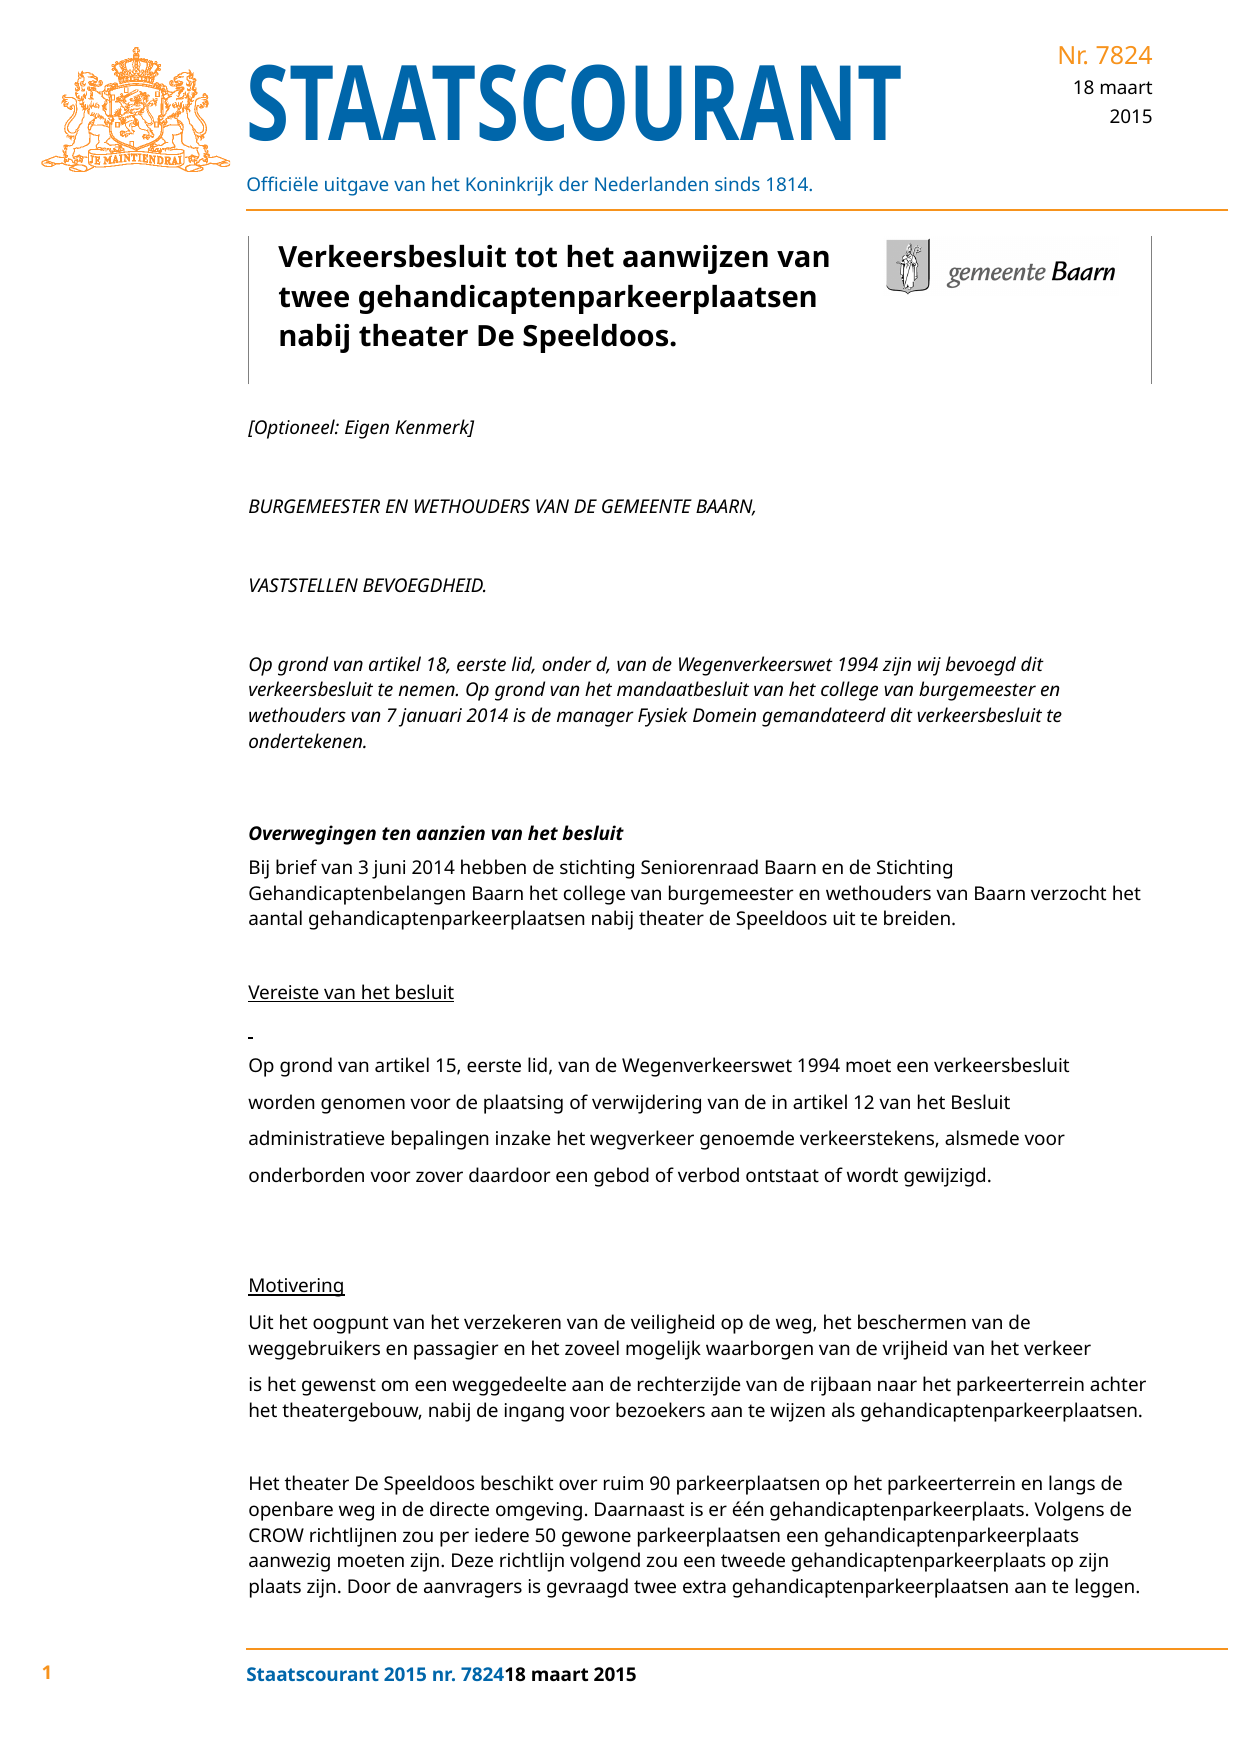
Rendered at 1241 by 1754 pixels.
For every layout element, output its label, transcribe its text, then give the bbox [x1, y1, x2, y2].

text Vereiste van het besluit [248, 979, 1152, 1005]
text Uit het oogpunt van het verzekeren van de veiligheid op de weg, het beschermen van de weggebruikers en passagier en het zoveel mogelijk waarborgen van de vrijheid van het verkeer [248, 1309, 1152, 1360]
text Op grond van artikel 15, eerste lid, van de Wegenverkeerswet 1994 moet een verkeersbesluit [248, 1052, 1152, 1078]
text Op grond van artikel 18, eerste lid, onder d, van de Wegenverkeerswet 1994 zijn wij bevoegd dit verkeersbesluit te nemen. Op grond van het mandaatbesluit van het college van burgemeester en wethouders van 7 januari 2014 is de manager Fysiek Domein gemandateerd dit verkeersbesluit te ondertekenen. [248, 651, 1152, 754]
text worden genomen voor de plaatsing of verwijdering van de in artikel 12 van het Besluit [248, 1089, 1152, 1115]
text Het theater De Speeldoos beschikt over ruim 90 parkeerplaatsen op het parkeerterrein en langs de openbare weg in de directe omgeving. Daarnaast is er één gehandicaptenparkeerplaats. Volgens de CROW richtlijnen zou per iedere 50 gewone parkeerplaatsen een gehandicaptenparkeerplaats aanwezig moeten zijn. Deze richtlijn volgend zou een tweede gehandicaptenparkeerplaats op zijn plaats zijn. Door de aanvragers is gevraagd twee extra gehandicaptenparkeerplaatsen aan te leggen. [248, 1470, 1152, 1599]
table_header Verkeersbesluit tot het aanwijzen van twee gehandicaptenparkeerplaatsen nabij theater De Speeldoos. [249, 236, 850, 384]
text VASTSTELLEN BEVOEGDHEID. [248, 572, 1152, 598]
text administratieve bepalingen inzake het wegverkeer genoemde verkeerstekens, alsmede voor [248, 1126, 1152, 1151]
text Bij brief van 3 juni 2014 hebben de stichting Seniorenraad Baarn en de Stichting Gehandicaptenbelangen Baarn het college van burgemeester en wethouders van Baarn verzocht het aantal gehandicaptenparkeerplaatsen nabij theater de Speeldoos uit te breiden. [248, 854, 1152, 931]
text onderborden voor zover daardoor een gebod of verbod ontstaat of wordt gewijzigd. [248, 1162, 1152, 1188]
table_header [850, 236, 1151, 384]
text [Optioneel: Eigen Kenmerk] [248, 414, 1152, 440]
text Overwegingen ten aanzien van het besluit [248, 820, 1152, 846]
picture [41, 47, 231, 172]
picture [882, 236, 1119, 296]
text Motivering [248, 1272, 1152, 1298]
text BURGEMEESTER EN WETHOUDERS VAN DE GEMEENTE BAARN, [248, 494, 1152, 519]
text is het gewenst om een weggedeelte aan de rechterzijde van de rijbaan naar het parkeerterrein achter het theatergebouw, nabij de ingang voor bezoekers aan te wijzen als gehandicaptenparkeerplaatsen. [248, 1371, 1152, 1423]
